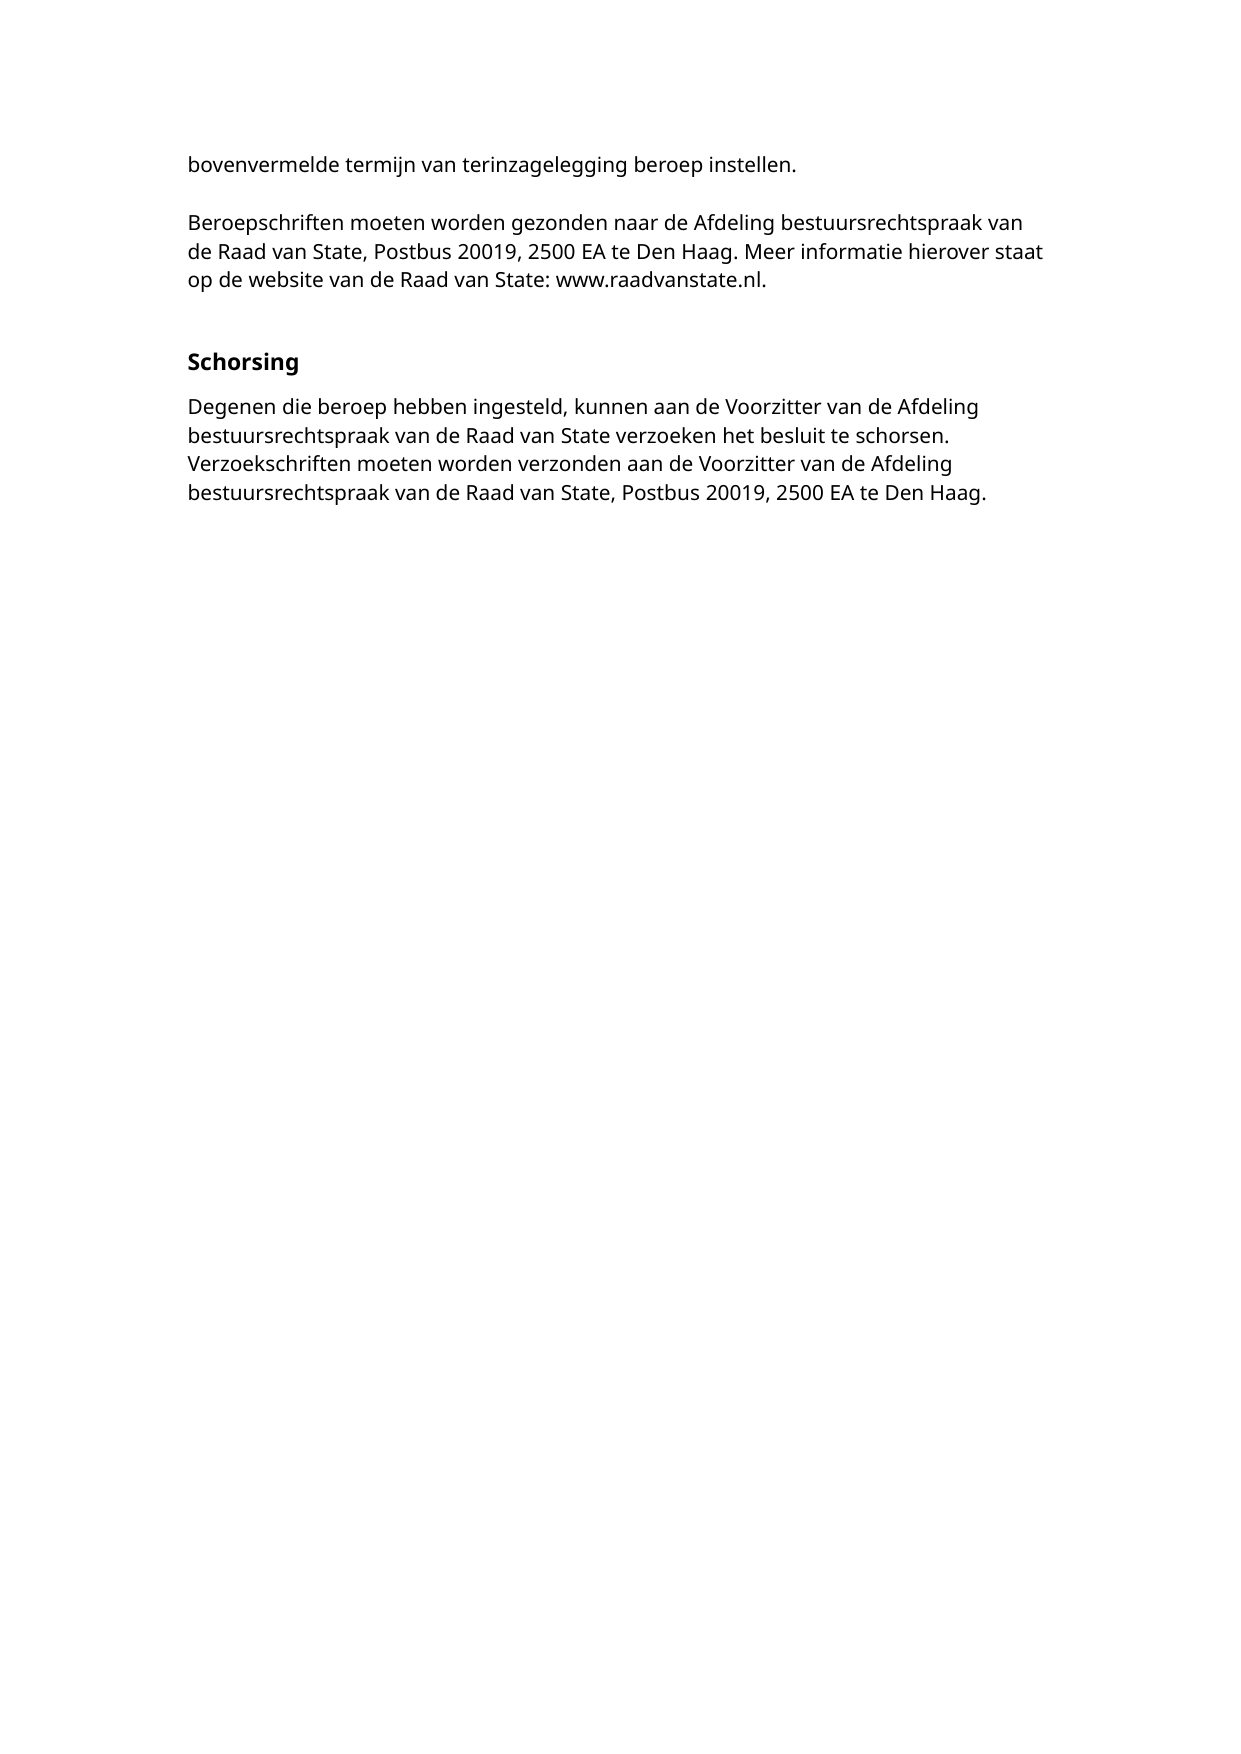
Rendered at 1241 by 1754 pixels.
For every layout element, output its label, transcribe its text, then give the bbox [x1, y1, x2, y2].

text Degenen die beroep hebben ingesteld, kunnen aan de Voorzitter van de Afdeling bestuursrechtspraak van de Raad van State verzoeken het besluit te schorsen. Verzoekschriften moeten worden verzonden aan de Voorzitter van de Afdeling bestuursrechtspraak van de Raad van State, Postbus 20019, 2500 EA te Den Haag. [187, 392, 1053, 506]
subtitle Schorsing [187, 346, 1053, 377]
text bovenvermelde termijn van terinzagelegging beroep instellen. [187, 150, 1053, 178]
text Beroepschriften moeten worden gezonden naar de Afdeling bestuursrechtspraak van de Raad van State, Postbus 20019, 2500 EA te Den Haag. Meer informatie hierover staat op de website van de Raad van State: www.raadvanstate.nl. [187, 208, 1053, 294]
